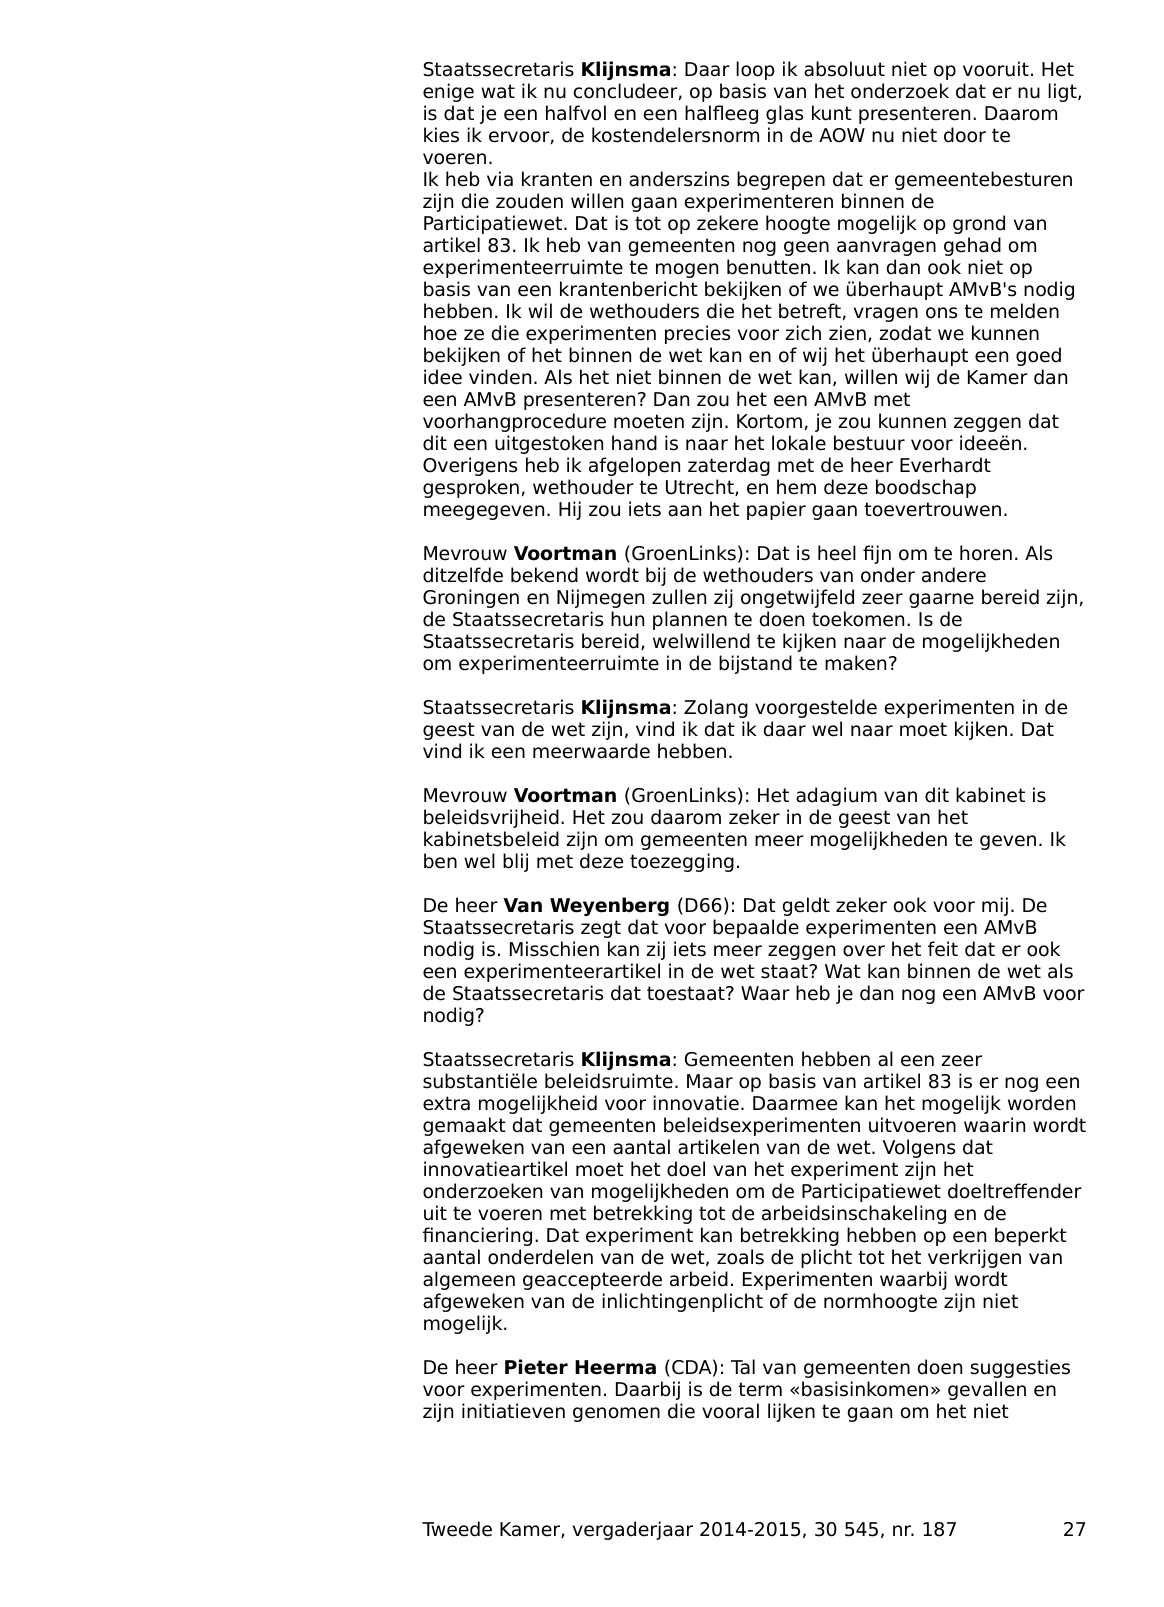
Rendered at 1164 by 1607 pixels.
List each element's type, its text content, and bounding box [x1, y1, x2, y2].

text Staatssecretaris Klijnsma: Daar loop ik absoluut niet op vooruit. Het enige wat ik nu concludeer, op basis van het onderzoek dat er nu ligt, is dat je een halfvol en een halfleeg glas kunt presenteren. Daarom kies ik ervoor, de kostendelersnorm in de AOW nu niet door te voeren. [422, 59, 1087, 169]
text Staatssecretaris Klijnsma: Zolang voorgestelde experimenten in de geest van de wet zijn, vind ik dat ik daar wel naar moet kijken. Dat vind ik een meerwaarde hebben. [422, 697, 1087, 763]
text Mevrouw Voortman (GroenLinks): Dat is heel fijn om te horen. Als ditzelfde bekend wordt bij de wethouders van onder andere Groningen en Nijmegen zullen zij ongetwijfeld zeer gaarne bereid zijn, de Staatssecretaris hun plannen te doen toekomen. Is de Staatssecretaris bereid, welwillend te kijken naar de mogelijkheden om experimenteerruimte in de bijstand te maken? [422, 543, 1087, 675]
text De heer Pieter Heerma (CDA): Tal van gemeenten doen suggesties voor experimenten. Daarbij is de term «basisinkomen» gevallen en zijn initiatieven genomen die vooral lijken te gaan om het niet [422, 1357, 1087, 1423]
text Staatssecretaris Klijnsma: Gemeenten hebben al een zeer substantiële beleidsruimte. Maar op basis van artikel 83 is er nog een extra mogelijkheid voor innovatie. Daarmee kan het mogelijk worden gemaakt dat gemeenten beleidsexperimenten uitvoeren waarin wordt afgeweken van een aantal artikelen van de wet. Volgens dat innovatieartikel moet het doel van het experiment zijn het onderzoeken van mogelijkheden om de Participatiewet doeltreffender uit te voeren met betrekking tot de arbeidsinschakeling en de financiering. Dat experiment kan betrekking hebben op een beperkt aantal onderdelen van de wet, zoals de plicht tot het verkrijgen van algemeen geaccepteerde arbeid. Experimenten waarbij wordt afgeweken van de inlichtingenplicht of de normhoogte zijn niet mogelijk. [422, 1049, 1087, 1335]
text Mevrouw Voortman (GroenLinks): Het adagium van dit kabinet is beleidsvrijheid. Het zou daarom zeker in de geest van het kabinetsbeleid zijn om gemeenten meer mogelijkheden te geven. Ik ben wel blij met deze toezegging. [422, 785, 1087, 873]
text De heer Van Weyenberg (D66): Dat geldt zeker ook voor mij. De Staatssecretaris zegt dat voor bepaalde experimenten een AMvB nodig is. Misschien kan zij iets meer zeggen over het feit dat er ook een experimenteerartikel in de wet staat? Wat kan binnen de wet als de Staatssecretaris dat toestaat? Waar heb je dan nog een AMvB voor nodig? [422, 895, 1087, 1027]
text Ik heb via kranten en anderszins begrepen dat er gemeentebesturen zijn die zouden willen gaan experimenteren binnen de Participatiewet. Dat is tot op zekere hoogte mogelijk op grond van artikel 83. Ik heb van gemeenten nog geen aanvragen gehad om experimenteerruimte te mogen benutten. Ik kan dan ook niet op basis van een krantenbericht bekijken of we überhaupt AMvB's nodig hebben. Ik wil de wethouders die het betreft, vragen ons te melden hoe ze die experimenten precies voor zich zien, zodat we kunnen bekijken of het binnen de wet kan en of wij het überhaupt een goed idee vinden. Als het niet binnen de wet kan, willen wij de Kamer dan een AMvB presenteren? Dan zou het een AMvB met voorhangprocedure moeten zijn. Kortom, je zou kunnen zeggen dat dit een uitgestoken hand is naar het lokale bestuur voor ideeën. Overigens heb ik afgelopen zaterdag met de heer Everhardt gesproken, wethouder te Utrecht, en hem deze boodschap meegegeven. Hij zou iets aan het papier gaan toevertrouwen. [422, 169, 1087, 521]
